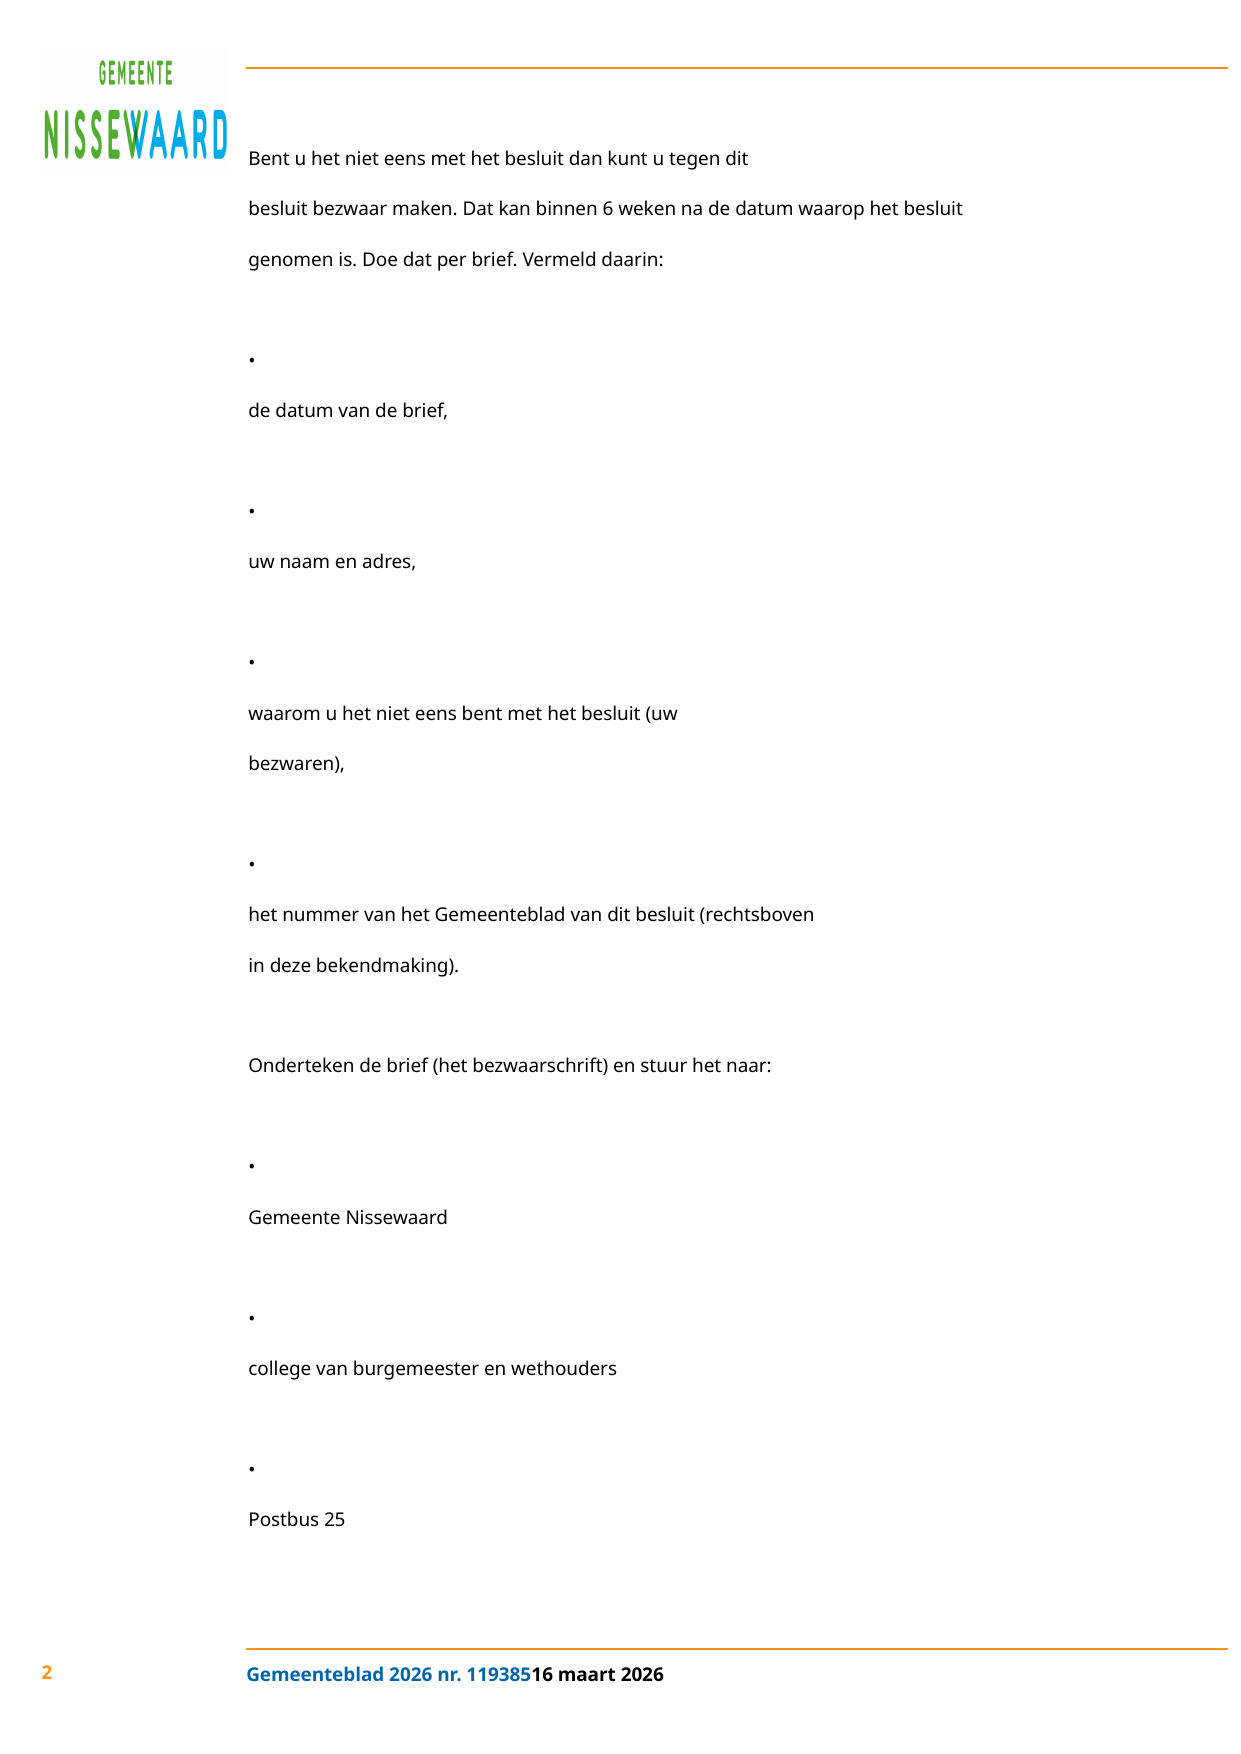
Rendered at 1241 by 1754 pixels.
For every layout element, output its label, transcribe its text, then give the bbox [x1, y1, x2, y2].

text • [248, 851, 1152, 877]
text • [248, 347, 1152, 373]
text in deze bekendmaking). [248, 952, 1152, 978]
text Onderteken de brief (het bezwaarschrift) en stuur het naar: [248, 1053, 1152, 1078]
text waarom u het niet eens bent met het besluit (uw [248, 700, 1152, 726]
text • [248, 1456, 1152, 1482]
text genomen is. Doe dat per brief. Vermeld daarin: [248, 246, 1152, 272]
text • [248, 1153, 1152, 1179]
text Gemeente Nissewaard [248, 1204, 1152, 1230]
text uw naam en adres, [248, 548, 1152, 574]
text • [248, 1305, 1152, 1331]
text Postbus 25 [248, 1506, 1152, 1532]
text de datum van de brief, [248, 397, 1152, 423]
text besluit bezwaar maken. Dat kan binnen 6 weken na de datum waarop het besluit [248, 196, 1152, 221]
text • [248, 649, 1152, 675]
text • [248, 498, 1152, 524]
text Bent u het niet eens met het besluit dan kunt u tegen dit [248, 145, 1152, 171]
text het nummer van het Gemeenteblad van dit besluit (rechtsboven [248, 901, 1152, 927]
picture [41, 47, 231, 172]
text bezwaren), [248, 750, 1152, 776]
text college van burgemeester en wethouders [248, 1355, 1152, 1381]
